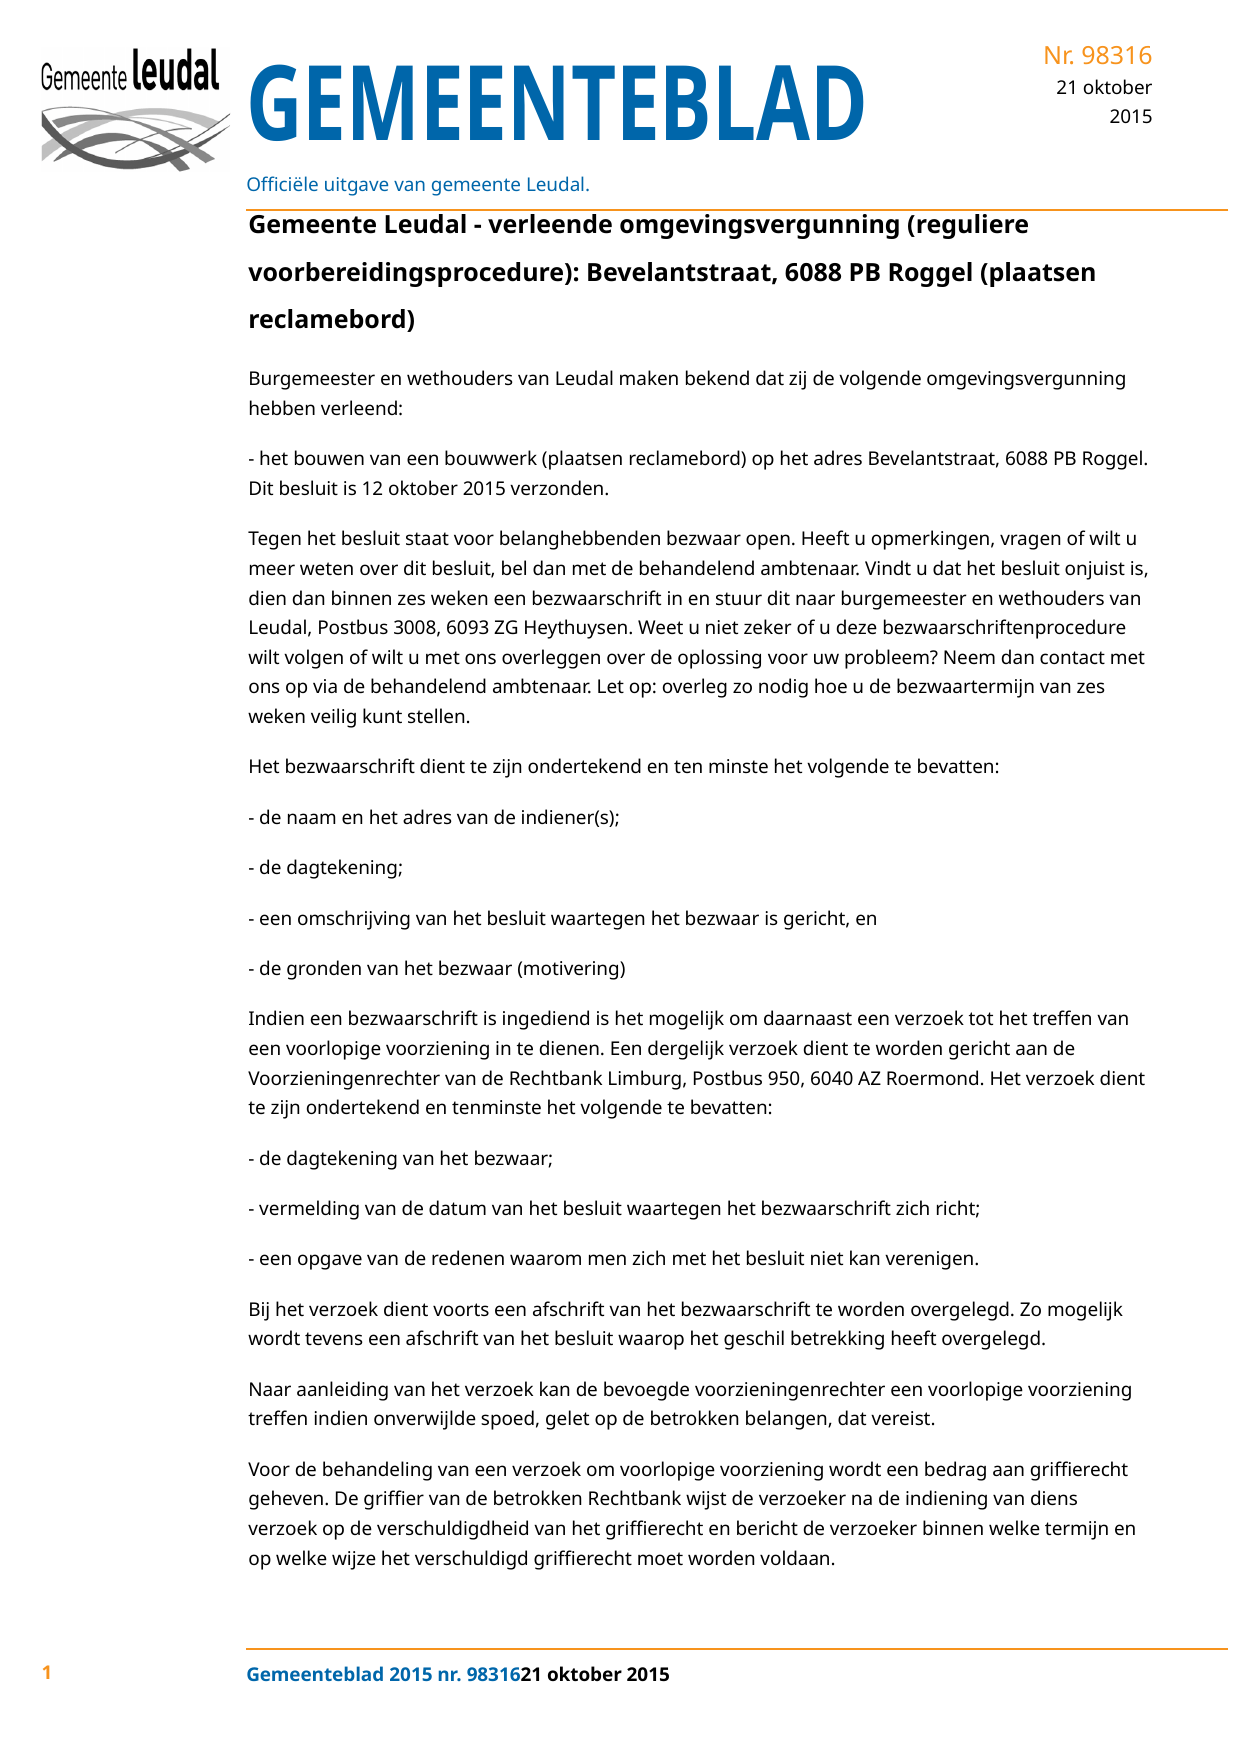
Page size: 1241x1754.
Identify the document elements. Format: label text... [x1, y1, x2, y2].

picture [41, 47, 231, 172]
text Het bezwaarschrift dient te zijn ondertekend en ten minste het volgende te bevatten: [248, 753, 1152, 779]
text Tegen het besluit staat voor belanghebbenden bezwaar open. Heeft u opmerkingen, vragen of wilt u meer weten over dit besluit, bel dan met de behandelend ambtenaar. Vindt u dat het besluit onjuist is, dien dan binnen zes weken een bezwaarschrift in en stuur dit naar burgemeester en wethouders van Leudal, Postbus 3008, 6093 ZG Heythuysen. Weet u niet zeker of u deze bezwaarschriftenprocedure wilt volgen of wilt u met ons overleggen over de oplossing voor uw probleem? Neem dan contact met ons op via de behandelend ambtenaar. Let op: overleg zo nodig hoe u de bezwaartermijn van zes weken veilig kunt stellen. [248, 526, 1152, 729]
text Bij het verzoek dient voorts een afschrift van het bezwaarschrift te worden overgelegd. Zo mogelijk wordt tevens een afschrift van het besluit waarop het geschil betrekking heeft overgelegd. [248, 1296, 1152, 1351]
text - de naam en het adres van de indiener(s); [248, 804, 1152, 829]
text Gemeente Leudal - verleende omgevingsvergunning (reguliere voorbereidingsprocedure): Bevelantstraat, 6088 PB Roggel (plaatsen reclamebord) [248, 211, 1152, 336]
text Naar aanleiding van het verzoek kan de bevoegde voorzieningenrechter een voorlopige voorziening treffen indien onverwijlde spoed, gelet op de betrokken belangen, dat vereist. [248, 1376, 1152, 1431]
text - het bouwen van een bouwwerk (plaatsen reclamebord) op het adres Bevelantstraat, 6088 PB Roggel. Dit besluit is 12 oktober 2015 verzonden. [248, 446, 1152, 501]
text - de gronden van het bezwaar (motivering) [248, 955, 1152, 981]
text - de dagtekening van het bezwaar; [248, 1145, 1152, 1170]
text - de dagtekening; [248, 854, 1152, 880]
text - vermelding van de datum van het besluit waartegen het bezwaarschrift zich richt; [248, 1195, 1152, 1221]
text - een omschrijving van het besluit waartegen het bezwaar is gericht, en [248, 905, 1152, 930]
text Indien een bezwaarschrift is ingediend is het mogelijk om daarnaast een verzoek tot het treffen van een voorlopige voorziening in te dienen. Een dergelijk verzoek dient te worden gericht aan de Voorzieningenrechter van de Rechtbank Limburg, Postbus 950, 6040 AZ Roermond. Het verzoek dient te zijn ondertekend en tenminste het volgende te bevatten: [248, 1006, 1152, 1120]
text Burgemeester en wethouders van Leudal maken bekend dat zij de volgende omgevingsvergunning hebben verleend: [248, 366, 1152, 421]
text Voor de behandeling van een verzoek om voorlopige voorziening wordt een bedrag aan griffierecht geheven. De griffier van de betrokken Rechtbank wijst de verzoeker na de indiening van diens verzoek op de verschuldigdheid van het griffierecht en bericht de verzoeker binnen welke termijn en op welke wijze het verschuldigd griffierecht moet worden voldaan. [248, 1456, 1152, 1570]
text - een opgave van de redenen waarom men zich met het besluit niet kan verenigen. [248, 1246, 1152, 1271]
